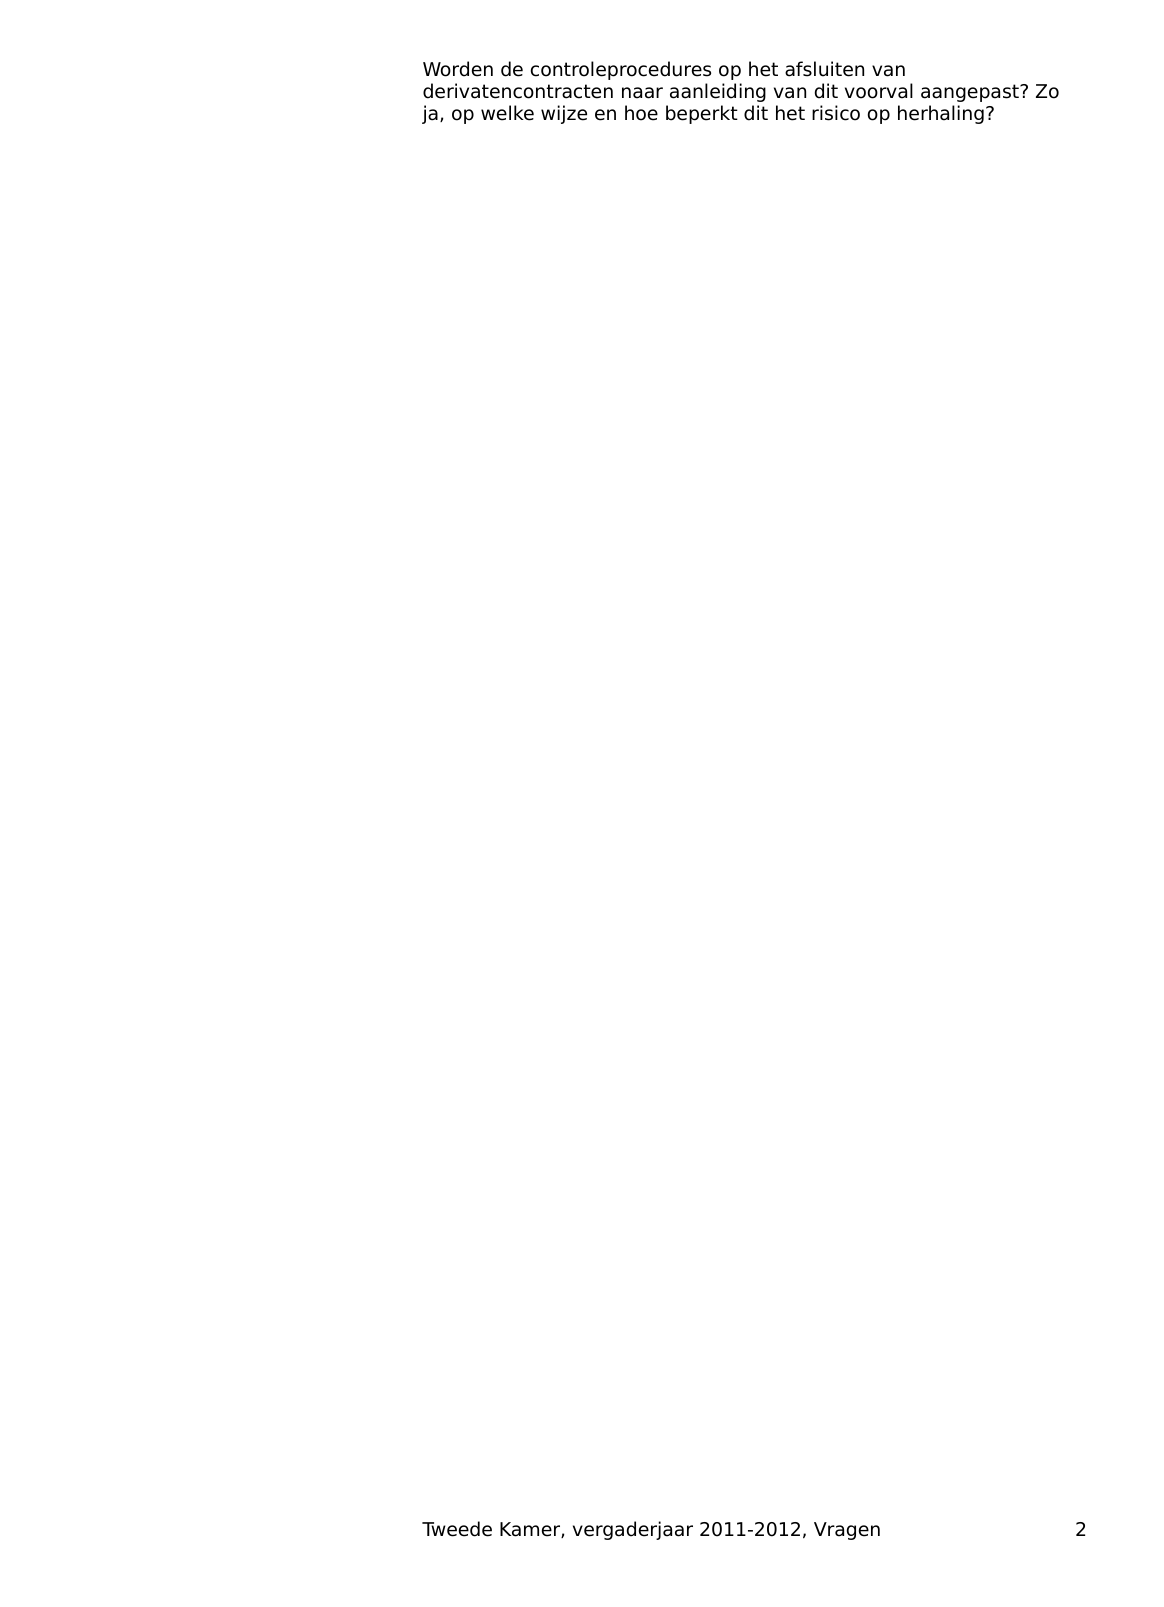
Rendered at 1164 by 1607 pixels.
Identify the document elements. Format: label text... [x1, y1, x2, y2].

text Worden de controleprocedures op het afsluiten van derivatencontracten naar aanleiding van dit voorval aangepast? Zo ja, op welke wijze en hoe beperkt dit het risico op herhaling? [422, 59, 1087, 125]
